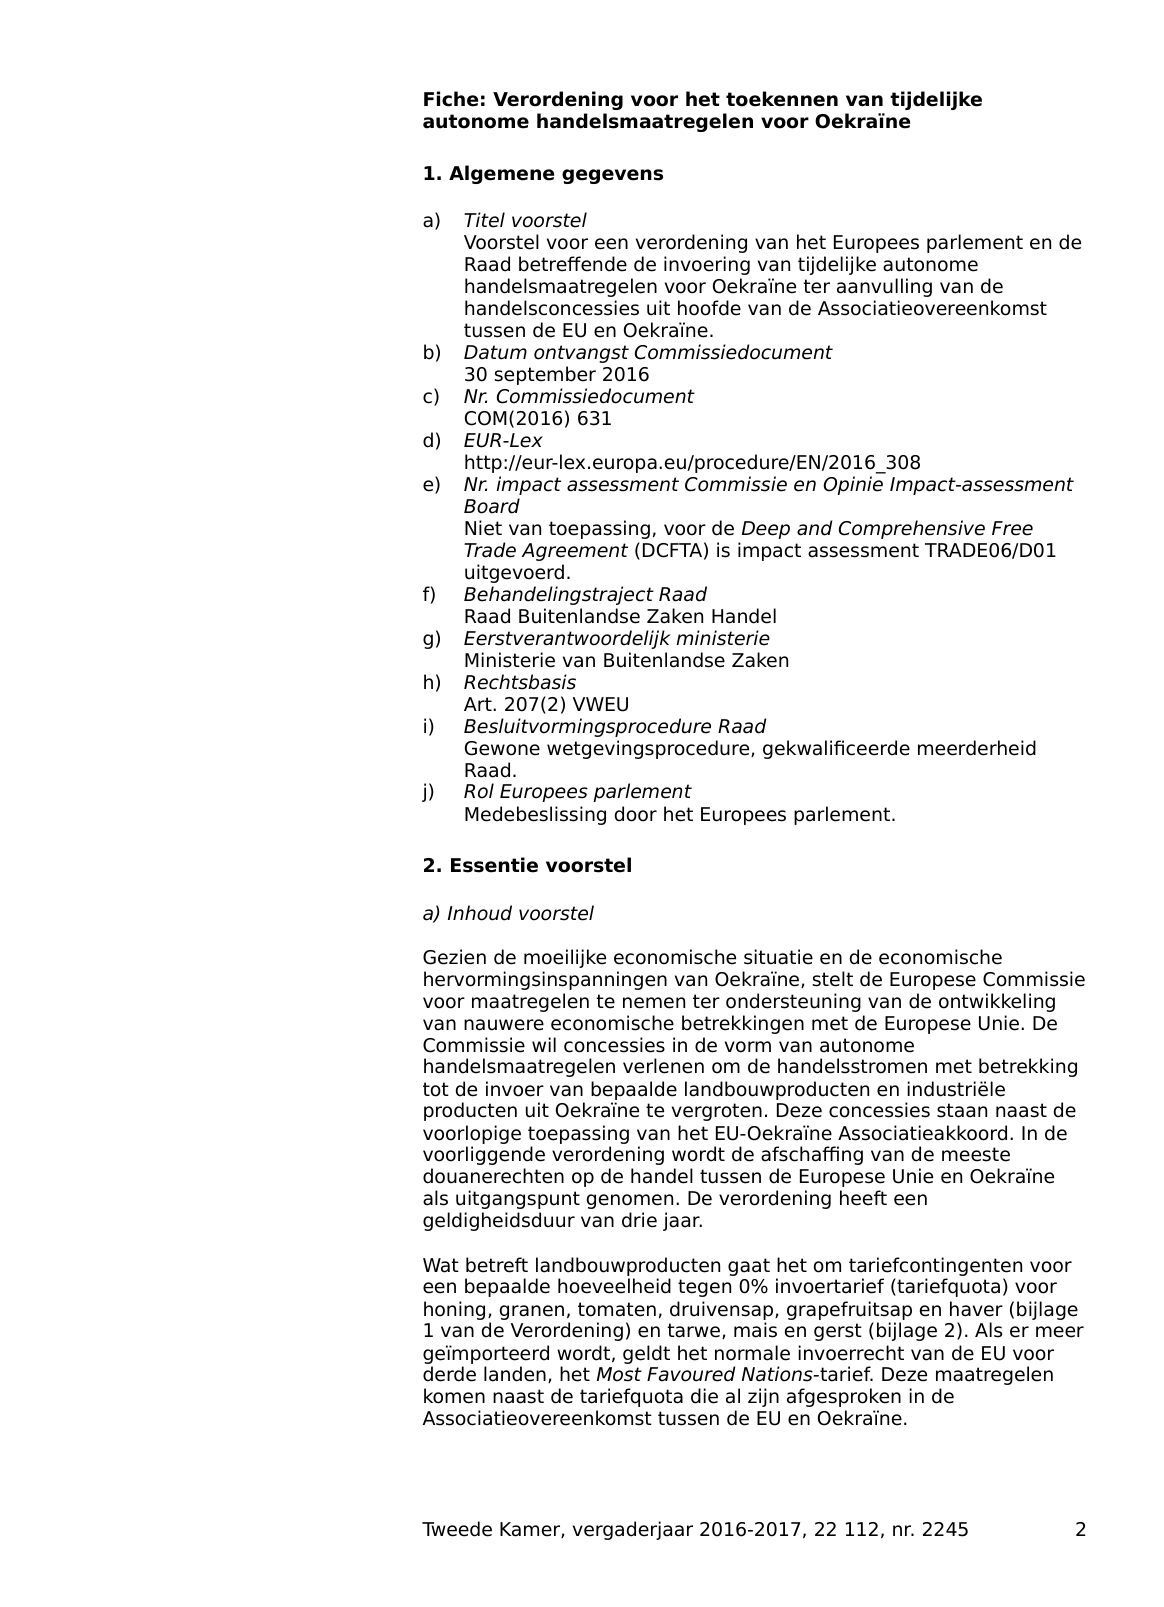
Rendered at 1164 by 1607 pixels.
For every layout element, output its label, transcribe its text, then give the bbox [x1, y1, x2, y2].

text Art. 207(2) VWEU [464, 693, 1087, 716]
text Niet van toepassing, voor de Deep and Comprehensive Free Trade Agreement (DCFTA) is impact assessment TRADE06/D01 uitgevoerd. [464, 518, 1087, 584]
subtitle Fiche: Verordening voor het toekennen van tijdelijke autonome handelsmaatregelen voor Oekraïne [422, 89, 1087, 133]
text d) EUR-Lex [422, 430, 1087, 452]
text b) Datum ontvangst Commissiedocument [422, 342, 1087, 364]
text COM(2016) 631 [464, 408, 1087, 430]
text Raad Buitenlandse Zaken Handel [464, 606, 1087, 628]
text g) Eerstverantwoordelijk ministerie [422, 628, 1087, 649]
text a) Titel voorstel [422, 210, 1087, 232]
text Wat betreft landbouwproducten gaat het om tariefcontingenten voor een bepaalde hoeveelheid tegen 0% invoertarief (tariefquota) voor honing, granen, tomaten, druivensap, grapefruitsap en haver (bijlage 1 van de Verordening) en tarwe, mais en gerst (bijlage 2). Als er meer geïmporteerd wordt, geldt het normale invoerrecht van de EU voor derde landen, het Most Favoured Nations-tarief. Deze maatregelen komen naast de tariefquota die al zijn afgesproken in de Associatieovereenkomst tussen de EU en Oekraïne. [422, 1254, 1087, 1430]
text 30 september 2016 [464, 364, 1087, 386]
subtitle 1. Algemene gegevens [422, 163, 1087, 185]
text http://eur-lex.europa.eu/procedure/EN/2016_308 [464, 452, 1087, 474]
text f) Behandelingstraject Raad [422, 584, 1087, 606]
text Medebeslissing door het Europees parlement. [464, 803, 1087, 825]
text Gezien de moeilijke economische situatie en de economische hervormingsinspanningen van Oekraïne, stelt de Europese Commissie voor maatregelen te nemen ter ondersteuning van de ontwikkeling van nauwere economische betrekkingen met de Europese Unie. De Commissie wil concessies in de vorm van autonome handelsmaatregelen verlenen om de handelsstromen met betrekking tot de invoer van bepaalde landbouwproducten en industriële producten uit Oekraïne te vergroten. Deze concessies staan naast de voorlopige toepassing van het EU-Oekraïne Associatieakkoord. In de voorliggende verordening wordt de afschaffing van de meeste douanerechten op de handel tussen de Europese Unie en Oekraïne als uitgangspunt genomen. De verordening heeft een geldigheidsduur van drie jaar. [422, 947, 1087, 1232]
text Ministerie van Buitenlandse Zaken [464, 649, 1087, 672]
subtitle a) Inhoud voorstel [422, 902, 1087, 924]
text Voorstel voor een verordening van het Europees parlement en de Raad betreffende de invoering van tijdelijke autonome handelsmaatregelen voor Oekraïne ter aanvulling van de handelsconcessies uit hoofde van de Associatieovereenkomst tussen de EU en Oekraïne. [464, 232, 1087, 342]
subtitle 2. Essentie voorstel [422, 855, 1087, 877]
text i) Besluitvormingsprocedure Raad [422, 716, 1087, 737]
text e) Nr. impact assessment Commissie en Opinie Impact-assessment Board [422, 474, 1087, 518]
text j) Rol Europees parlement [422, 781, 1087, 803]
text c) Nr. Commissiedocument [422, 386, 1087, 408]
text h) Rechtsbasis [422, 672, 1087, 693]
text Gewone wetgevingsprocedure, gekwalificeerde meerderheid Raad. [464, 737, 1087, 781]
